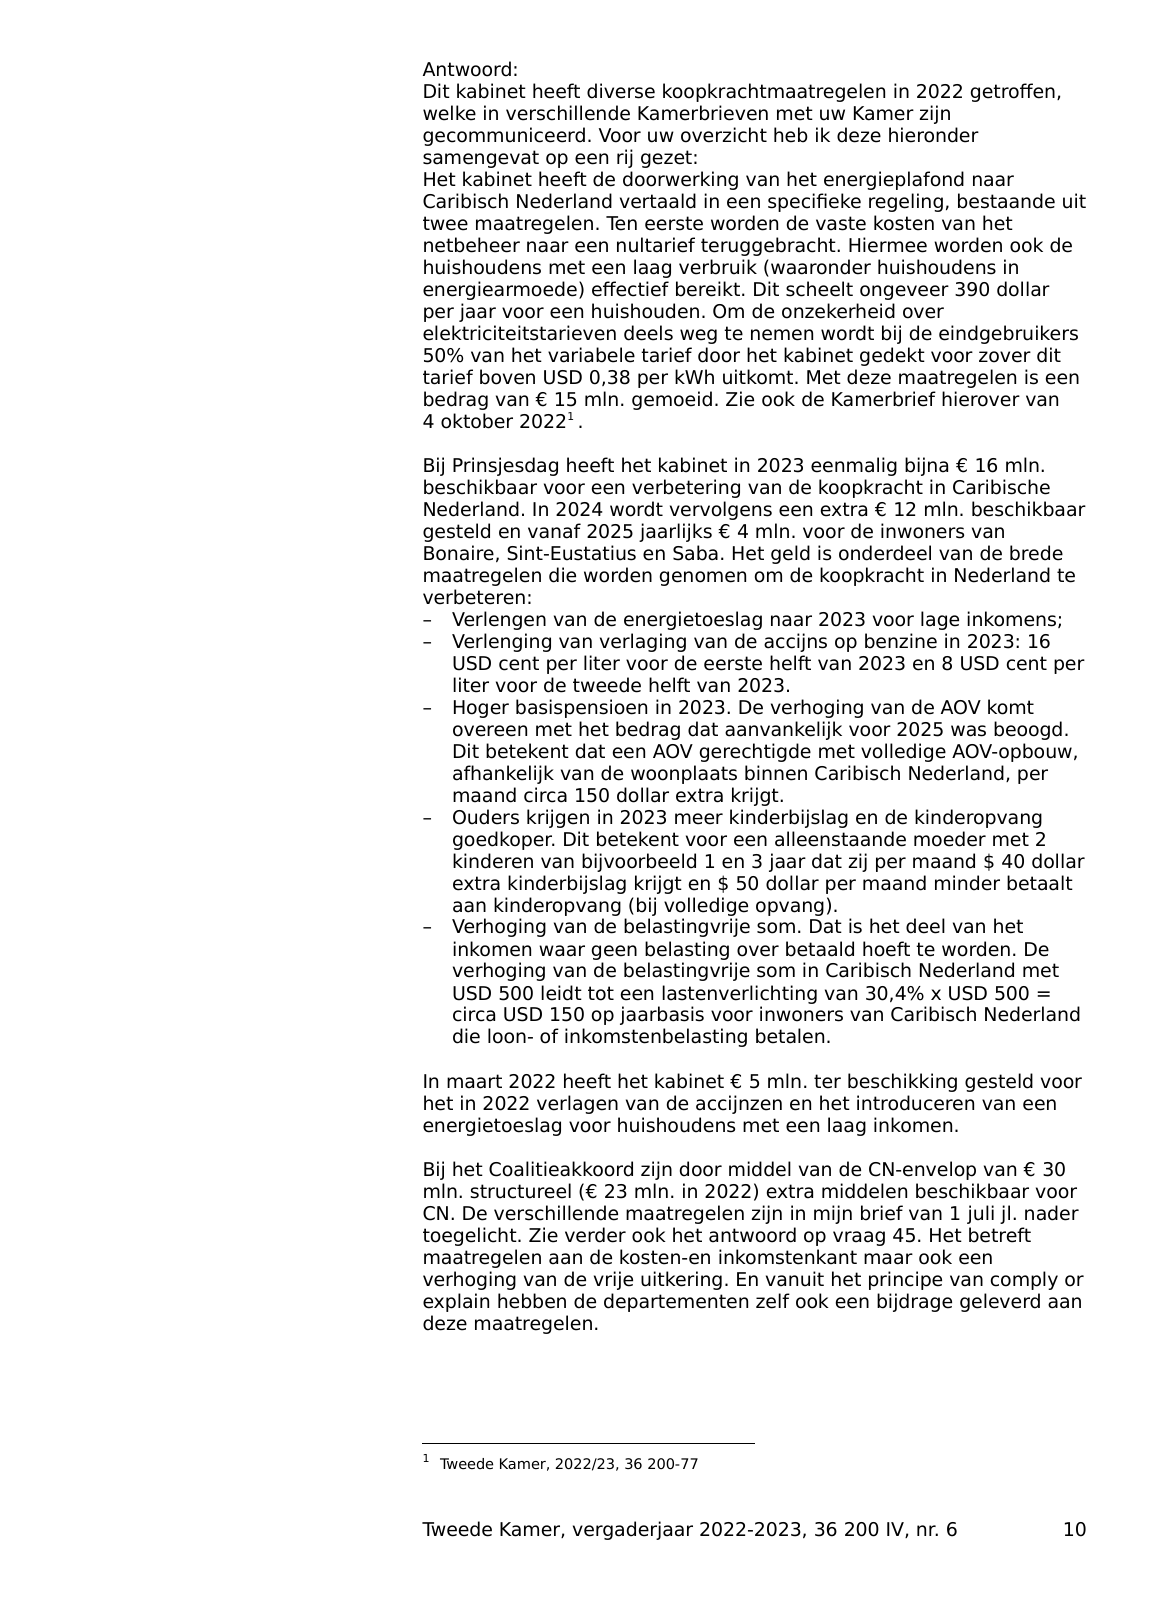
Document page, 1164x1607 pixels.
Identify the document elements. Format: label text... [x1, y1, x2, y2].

text Het kabinet heeft de doorwerking van het energieplafond naar Caribisch Nederland vertaald in een specifieke regeling, bestaande uit twee maatregelen. Ten eerste worden de vaste kosten van het netbeheer naar een nultarief teruggebracht. Hiermee worden ook de huishoudens met een laag verbruik (waaronder huishoudens in energiearmoede) effectief bereikt. Dit scheelt ongeveer 390 dollar per jaar voor een huishouden. Om de onzekerheid over elektriciteitstarieven deels weg te nemen wordt bij de eindgebruikers 50% van het variabele tarief door het kabinet gedekt voor zover dit tarief boven USD 0,38 per kWh uitkomt. Met deze maatregelen is een bedrag van € 15 mln. gemoeid. Zie ook de Kamerbrief hierover van 4 oktober 2022. [422, 169, 1087, 433]
text Bij Prinsjesdag heeft het kabinet in 2023 eenmalig bijna € 16 mln. beschikbaar voor een verbetering van de koopkracht in Caribische Nederland. In 2024 wordt vervolgens een extra € 12 mln. beschikbaar gesteld en vanaf 2025 jaarlijks € 4 mln. voor de inwoners van Bonaire, Sint-Eustatius en Saba. Het geld is onderdeel van de brede maatregelen die worden genomen om de koopkracht in Nederland te verbeteren: [422, 455, 1087, 609]
text Antwoord: [422, 59, 1087, 81]
text Dit kabinet heeft diverse koopkrachtmaatregelen in 2022 getroffen, welke in verschillende Kamerbrieven met uw Kamer zijn gecommuniceerd. Voor uw overzicht heb ik deze hieronder samengevat op een rij gezet: [422, 81, 1087, 169]
text – Verlengen van de energietoeslag naar 2023 voor lage inkomens; [422, 609, 1087, 631]
text Bij het Coalitieakkoord zijn door middel van de CN-envelop van € 30 mln. structureel (€ 23 mln. in 2022) extra middelen beschikbaar voor CN. De verschillende maatregelen zijn in mijn brief van 1 juli jl. nader toegelicht. Zie verder ook het antwoord op vraag 45. Het betreft maatregelen aan de kosten-en inkomstenkant maar ook een verhoging van de vrije uitkering. En vanuit het principe van comply or explain hebben de departementen zelf ook een bijdrage geleverd aan deze maatregelen. [422, 1159, 1087, 1334]
text – Verlenging van verlaging van de accijns op benzine in 2023: 16 USD cent per liter voor de eerste helft van 2023 en 8 USD cent per liter voor de tweede helft van 2023. [422, 631, 1087, 697]
text – Hoger basispensioen in 2023. De verhoging van de AOV komt overeen met het bedrag dat aanvankelijk voor 2025 was beoogd. Dit betekent dat een AOV gerechtigde met volledige AOV-opbouw, afhankelijk van de woonplaats binnen Caribisch Nederland, per maand circa 150 dollar extra krijgt. [422, 697, 1087, 807]
text – Verhoging van de belastingvrije som. Dat is het deel van het inkomen waar geen belasting over betaald hoeft te worden. De verhoging van de belastingvrije som in Caribisch Nederland met USD 500 leidt tot een lastenverlichting van 30,4% x USD 500 = circa USD 150 op jaarbasis voor inwoners van Caribisch Nederland die loon- of inkomstenbelasting betalen. [422, 916, 1087, 1048]
text – Ouders krijgen in 2023 meer kinderbijslag en de kinderopvang goedkoper. Dit betekent voor een alleenstaande moeder met 2 kinderen van bijvoorbeeld 1 en 3 jaar dat zij per maand $ 40 dollar extra kinderbijslag krijgt en $ 50 dollar per maand minder betaalt aan kinderopvang (bij volledige opvang). [422, 807, 1087, 916]
text Tweede Kamer, 2022/23, 36 200-77 [422, 1452, 1087, 1474]
text In maart 2022 heeft het kabinet € 5 mln. ter beschikking gesteld voor het in 2022 verlagen van de accijnzen en het introduceren van een energietoeslag voor huishoudens met een laag inkomen. [422, 1071, 1087, 1136]
